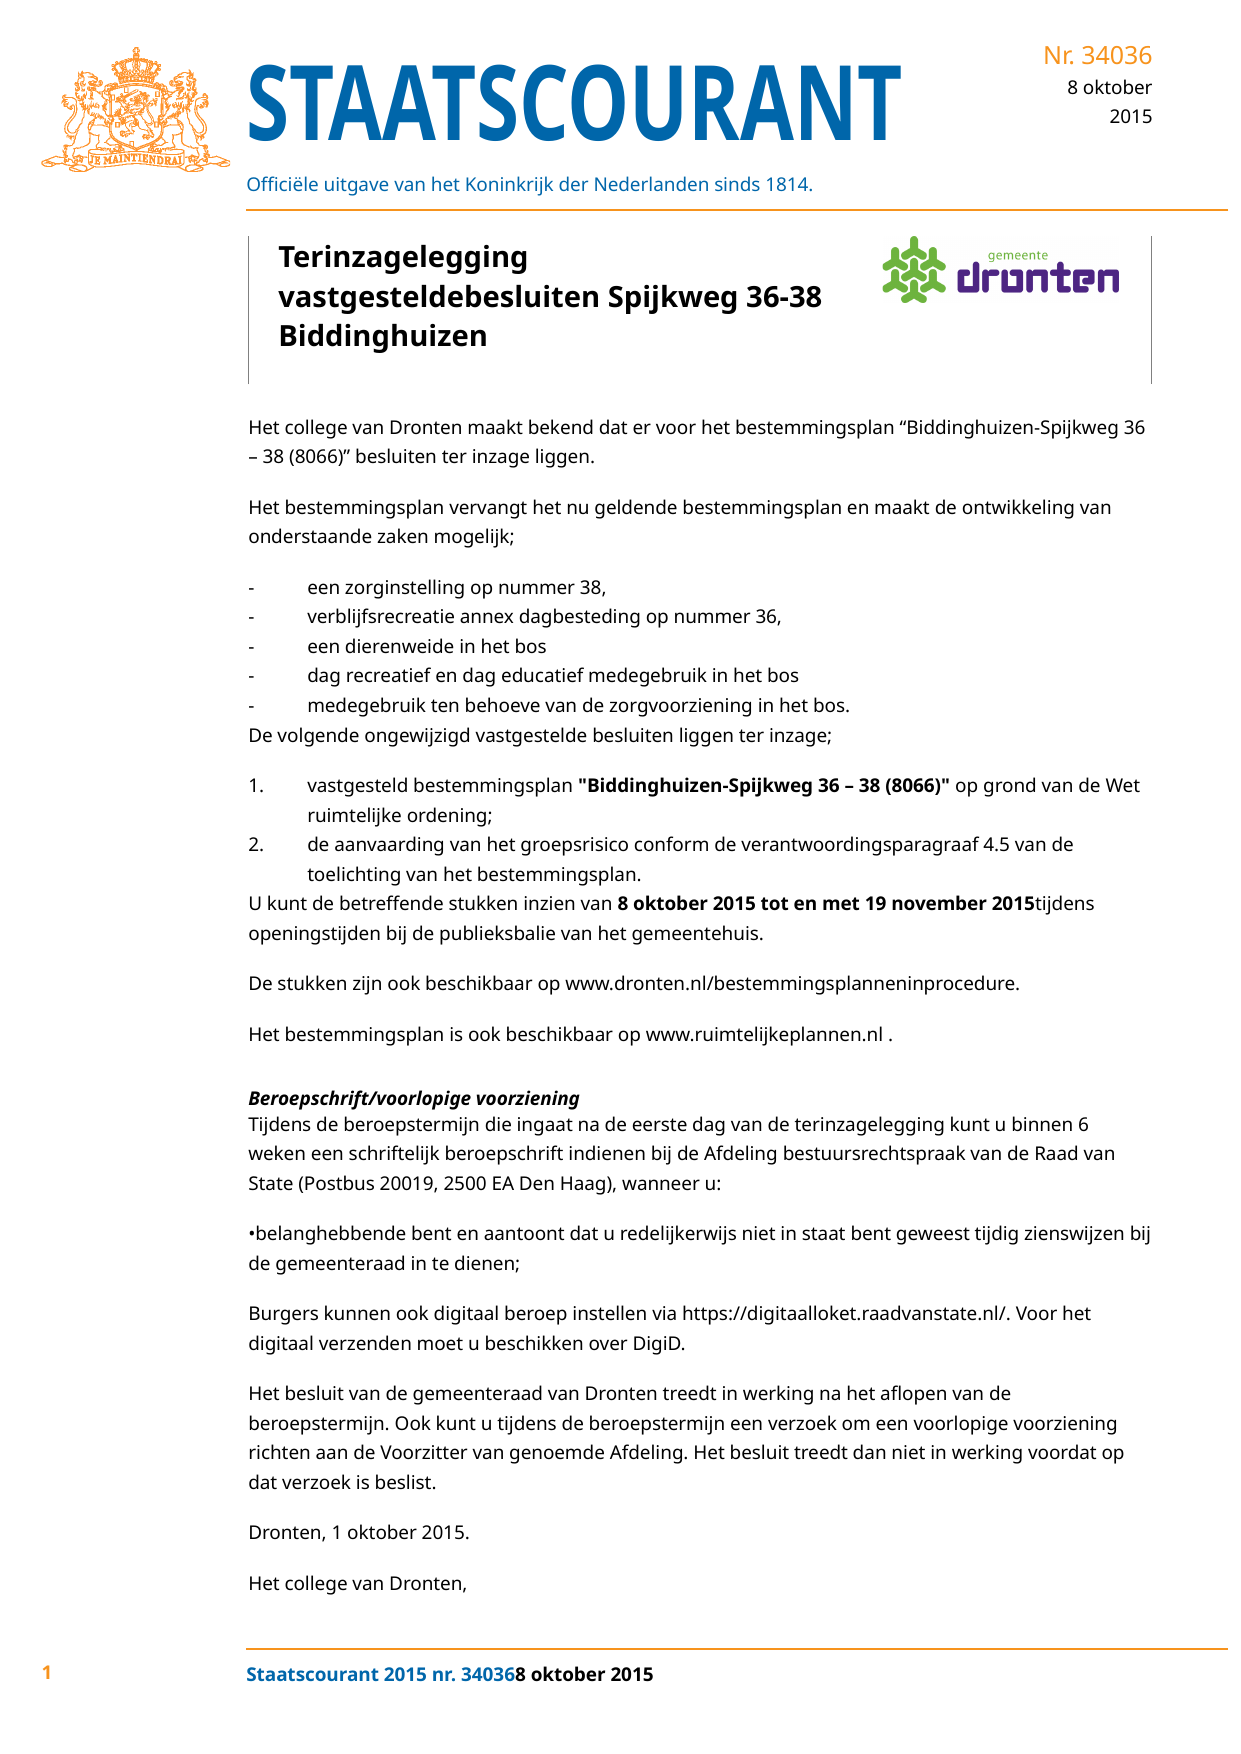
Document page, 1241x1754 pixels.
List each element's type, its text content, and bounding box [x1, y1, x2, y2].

text Het bestemmingsplan vervangt het nu geldende bestemmingsplan en maakt de ontwikkeling van onderstaande zaken mogelijk; [248, 494, 1152, 549]
table_header [850, 236, 882, 302]
text Burgers kunnen ook digitaal beroep instellen via https://digitaalloket.raadvanstate.nl/. Voor het digitaal verzenden moet u beschikken over DigiD. [248, 1300, 1152, 1356]
text Het besluit van de gemeenteraad van Dronten treedt in werking na het aflopen van de beroepstermijn. Ook kunt u tijdens de beroepstermijn een verzoek om een voorlopige voorziening richten aan de Voorzitter van genoemde Afdeling. Het besluit treedt dan niet in werking voordat op dat verzoek is beslist. [248, 1380, 1152, 1495]
list medegebruik ten behoeve van de zorgvoorziening in het bos. [248, 692, 1152, 718]
picture [882, 236, 1119, 303]
text Het bestemmingsplan is ook beschikbaar op www.ruimtelijkeplannen.nl . [248, 1021, 1152, 1047]
text •belanghebbende bent en aantoont dat u redelijkerwijs niet in staat bent geweest tijdig zienswijzen bij de gemeenteraad in te dienen; [248, 1220, 1152, 1276]
table_header [850, 303, 1151, 384]
table_header [1119, 236, 1151, 302]
text Dronten, 1 oktober 2015. [248, 1519, 1152, 1545]
text De stukken zijn ook beschikbaar op www.dronten.nl/bestemmingsplanneninprocedure. [248, 971, 1152, 996]
text Het college van Dronten maakt bekend dat er voor het bestemmingsplan “Biddinghuizen-Spijkweg 36 – 38 (8066)” besluiten ter inzage liggen. [248, 414, 1152, 469]
list de aanvaarding van het groepsrisico conform de verantwoordingsparagraaf 4.5 van de toelichting van het bestemmingsplan. [248, 831, 1152, 887]
picture [41, 47, 231, 172]
text Beroepschrift/voorlopige voorziening [248, 1085, 1152, 1111]
list verblijfsrecreatie annex dagbesteding op nummer 36, [248, 603, 1152, 629]
list een dierenweide in het bos [248, 633, 1152, 659]
text Het college van Dronten, [248, 1570, 1152, 1596]
text De volgende ongewijzigd vastgestelde besluiten liggen ter inzage; [248, 722, 1152, 748]
list dag recreatief en dag educatief medegebruik in het bos [248, 663, 1152, 688]
text Tijdens de beroepstermijn die ingaat na de eerste dag van de terinzagelegging kunt u binnen 6 weken een schriftelijk beroepschrift indienen bij de Afdeling bestuursrechtspraak van de Raad van State (Postbus 20019, 2500 EA Den Haag), wanneer u: [248, 1111, 1152, 1196]
text U kunt de betreffende stukken inzien van 8 oktober 2015 tot en met 19 november 2015tijdens openingstijden bij de publieksbalie van het gemeentehuis. [248, 891, 1152, 946]
list een zorginstelling op nummer 38, [248, 574, 1152, 600]
table_header Terinzagelegging vastgesteldebesluiten Spijkweg 36-38 Biddinghuizen [249, 236, 850, 384]
list vastgesteld bestemmingsplan "Biddinghuizen-Spijkweg 36 – 38 (8066)" op grond van de Wet ruimtelijke ordening; [248, 772, 1152, 828]
